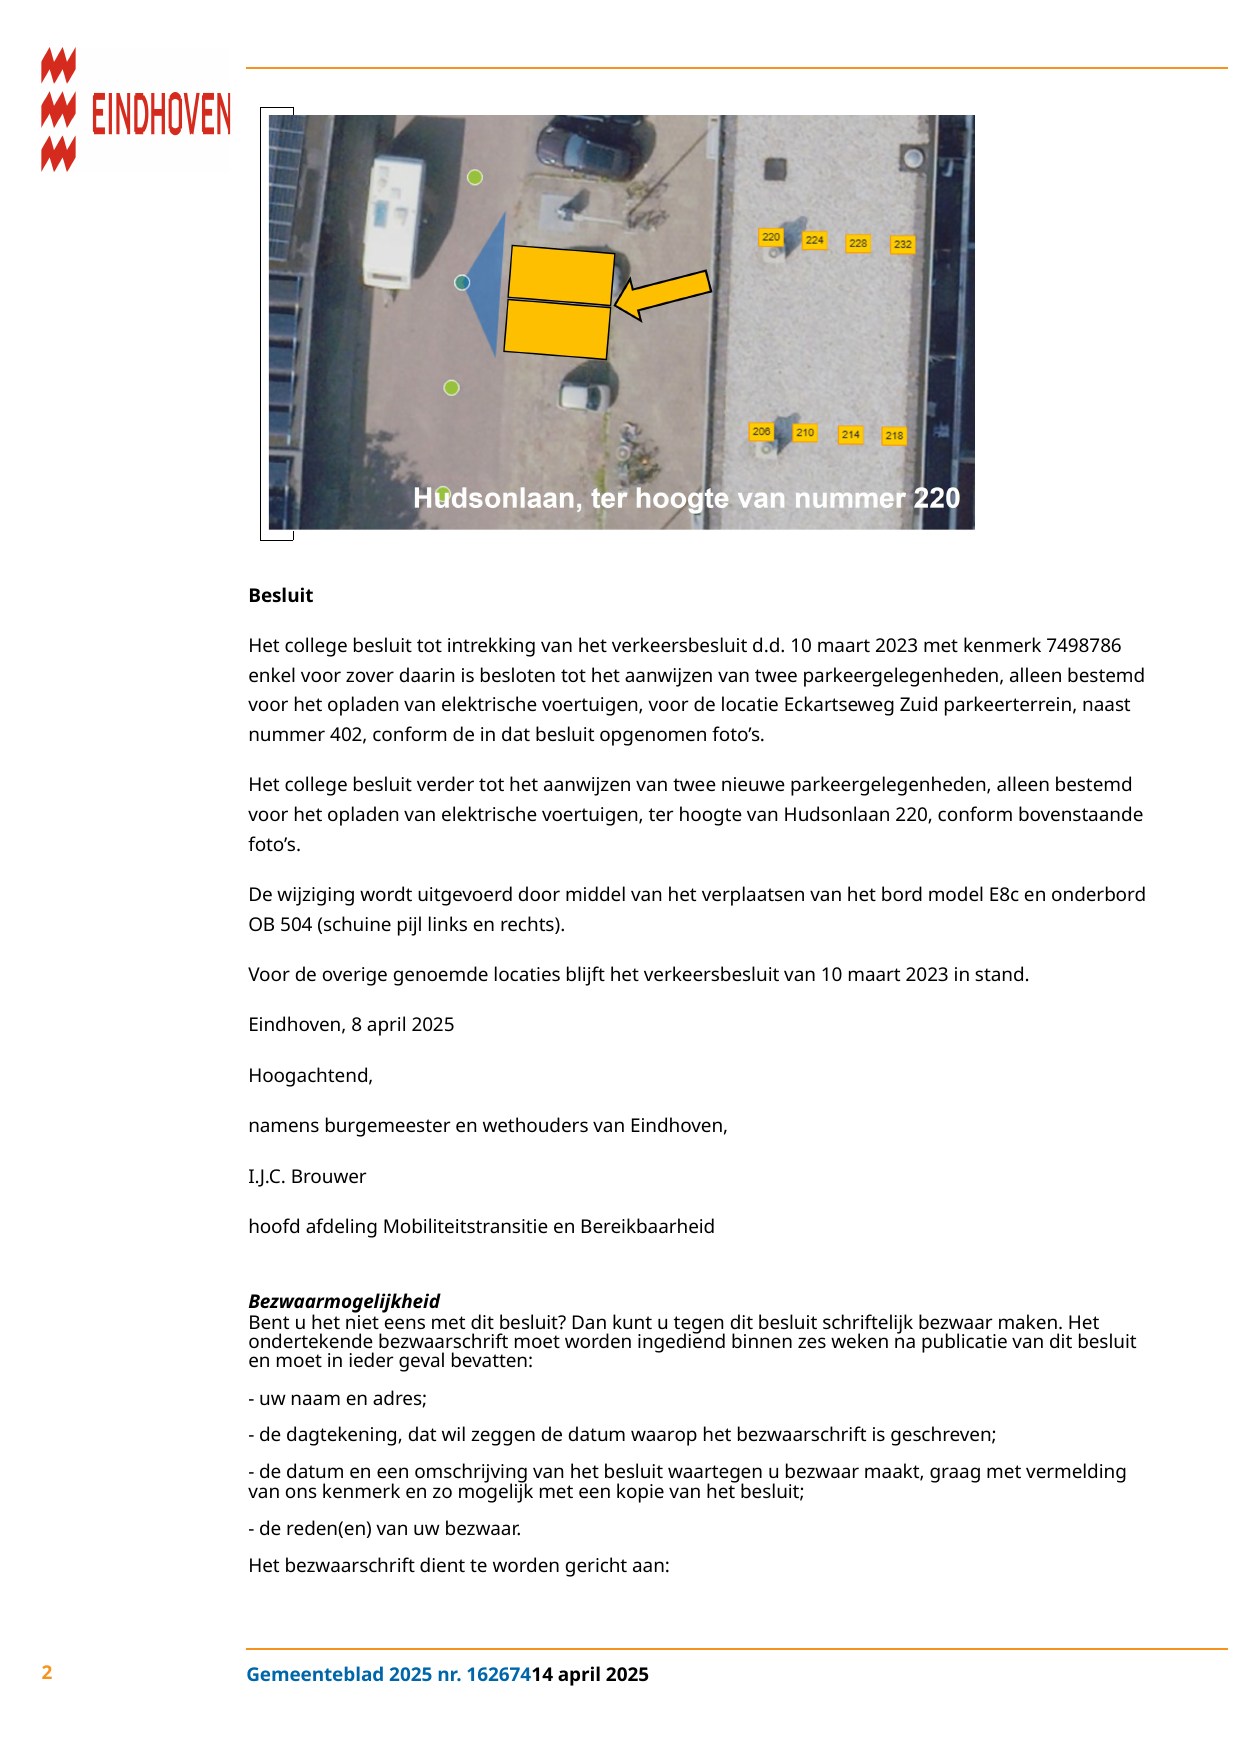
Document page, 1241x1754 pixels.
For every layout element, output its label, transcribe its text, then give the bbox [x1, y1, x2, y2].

text hoofd afdeling Mobiliteitstransitie en Bereikbaarheid [248, 1213, 1152, 1239]
text Het college besluit tot intrekking van het verkeersbesluit d.d. 10 maart 2023 met kenmerk 7498786 enkel voor zover daarin is besloten tot het aanwijzen van twee parkeergelegenheden, alleen bestemd voor het opladen van elektrische voertuigen, voor de locatie Eckartseweg Zuid parkeerterrein, naast nummer 402, conform de in dat besluit opgenomen foto’s. [248, 632, 1152, 747]
text I.J.C. Brouwer [248, 1163, 1152, 1188]
text Hoogachtend, [248, 1062, 1152, 1088]
text De wijziging wordt uitgevoerd door middel van het verplaatsen van het bord model E8c en onderbord OB 504 (schuine pijl links en rechts). [248, 881, 1152, 936]
text Het college besluit verder tot het aanwijzen van twee nieuwe parkeergelegenheden, alleen bestemd voor het opladen van elektrische voertuigen, ter hoogte van Hudsonlaan 220, conform bovenstaande foto’s. [248, 772, 1152, 856]
text namens burgemeester en wethouders van Eindhoven, [248, 1112, 1152, 1138]
text - uw naam en adres; [248, 1389, 1152, 1409]
text Bezwaarmogelijkheid [248, 1288, 1152, 1314]
text - de reden(en) van uw bezwaar. [248, 1520, 1152, 1539]
text Bent u het niet eens met dit besluit? Dan kunt u tegen dit besluit schriftelijk bezwaar maken. Het ondertekende bezwaarschrift moet worden ingediend binnen zes weken na publicatie van dit besluit en moet in ieder geval bevatten: [248, 1314, 1152, 1372]
text Het bezwaarschrift dient te worden gericht aan: [248, 1557, 1152, 1576]
text Besluit [248, 582, 1152, 608]
text Voor de overige genoemde locaties blijft het verkeersbesluit van 10 maart 2023 in stand. [248, 961, 1152, 987]
text Eindhoven, 8 april 2025 [248, 1012, 1152, 1037]
text - de dagtekening, dat wil zeggen de datum waarop het bezwaarschrift is geschreven; [248, 1426, 1152, 1446]
text - de datum en een omschrijving van het besluit waartegen u bezwaar maakt, graag met vermelding van ons kenmerk en zo mogelijk met een kopie van het besluit; [248, 1463, 1152, 1502]
picture [41, 47, 231, 172]
picture [268, 115, 978, 531]
